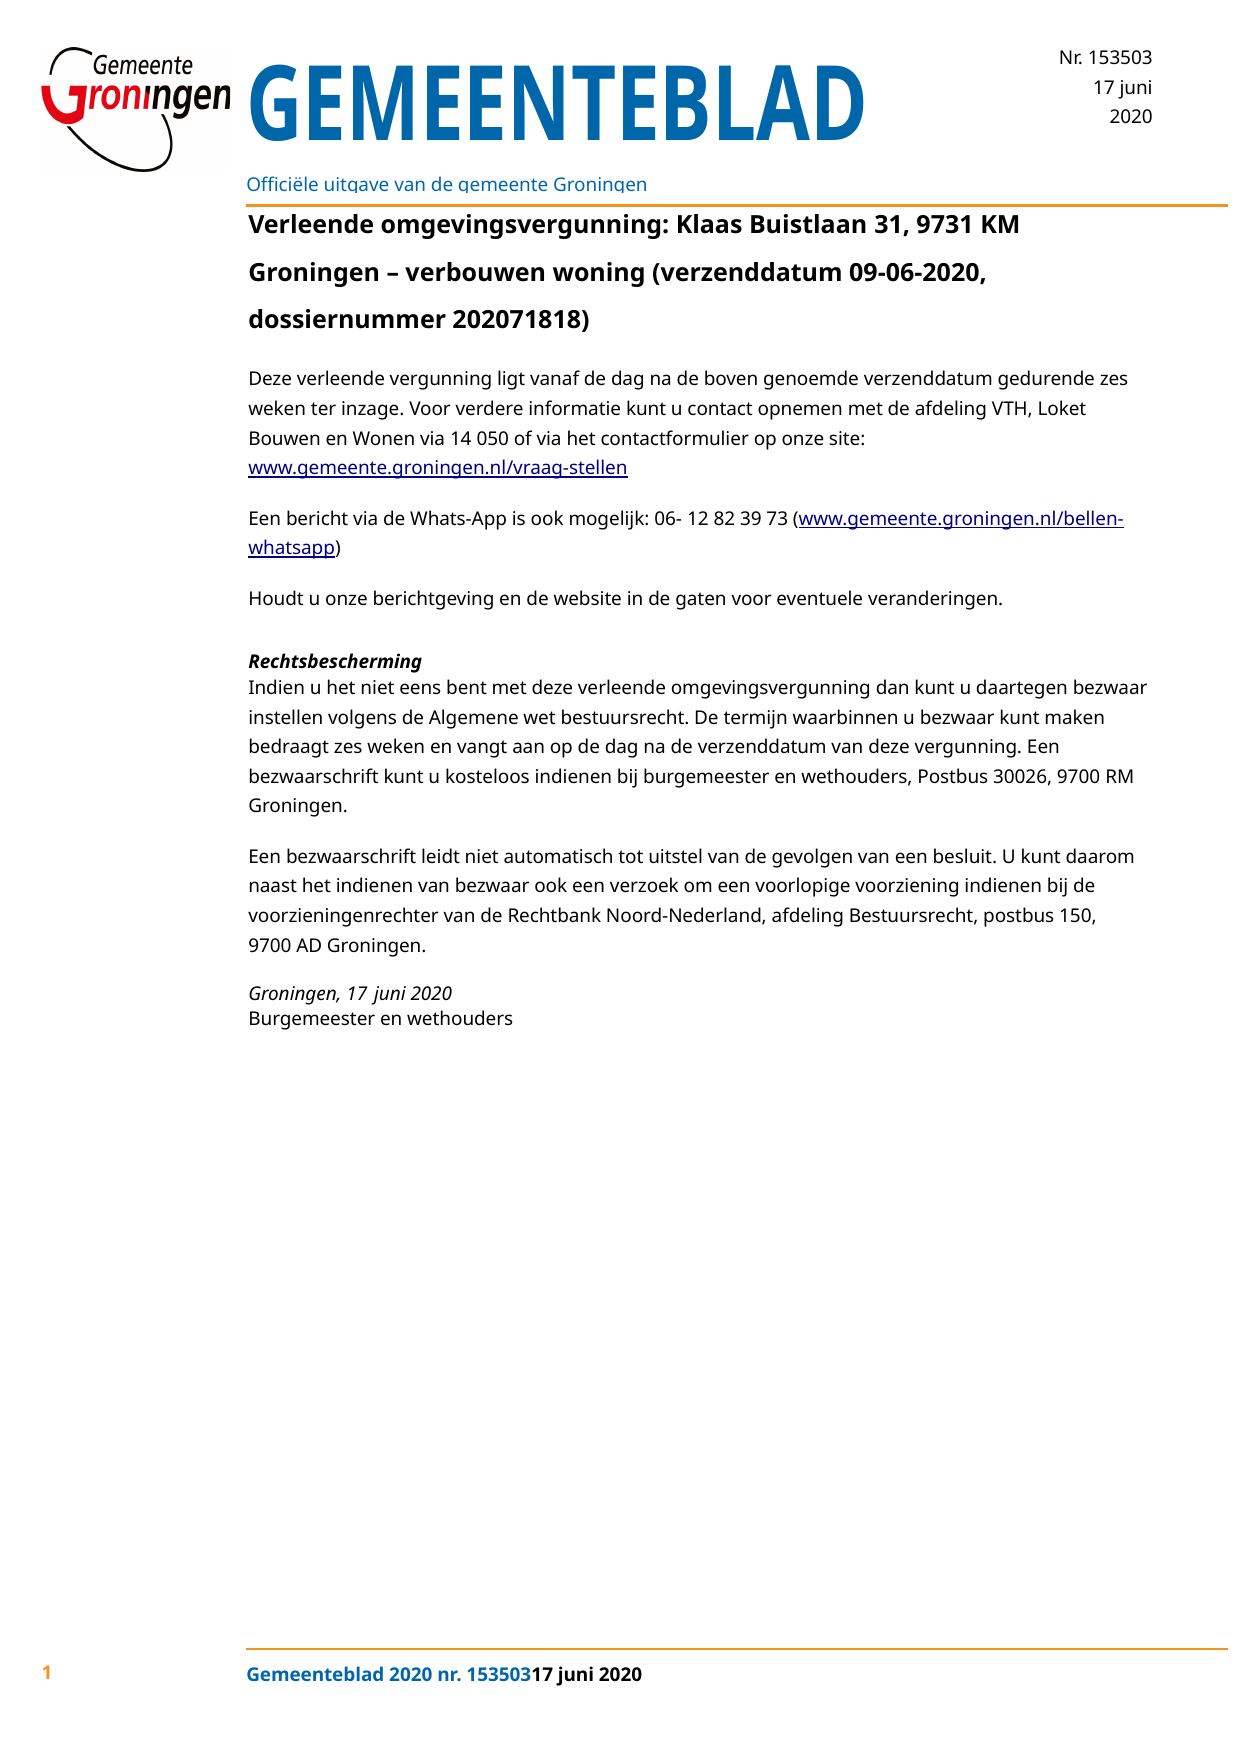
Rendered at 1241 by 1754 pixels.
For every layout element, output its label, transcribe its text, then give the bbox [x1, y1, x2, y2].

text Houdt u onze berichtgeving en de website in de gaten voor eventuele veranderingen. [248, 585, 1152, 610]
text Deze verleende vergunning ligt vanaf de dag na de boven genoemde verzenddatum gedurende zes weken ter inzage. Voor verdere informatie kunt u contact opnemen met de afdeling VTH, Loket Bouwen en Wonen via 14 050 of via het contactformulier op onze site: www.gemeente.groningen.nl/vraag-stellen [248, 366, 1152, 480]
text Indien u het niet eens bent met deze verleende omgevingsvergunning dan kunt u daartegen bezwaar instellen volgens de Algemene wet bestuursrecht. De termijn waarbinnen u bezwaar kunt maken bedraagt zes weken en vangt aan op de dag na de verzenddatum van deze vergunning. Een bezwaarschrift kunt u kosteloos indienen bij burgemeester en wethouders, Postbus 30026, 9700 RM Groningen. [248, 674, 1152, 818]
text Een bezwaarschrift leidt niet automatisch tot uitstel van de gevolgen van een besluit. U kunt daarom naast het indienen van bezwaar ook een verzoek om een voorlopige voorziening indienen bij de voorzieningenrechter van de Rechtbank Noord-Nederland, afdeling Bestuursrecht, postbus 150, 9700 AD Groningen. [248, 843, 1152, 958]
text Een bericht via de Whats-App is ook mogelijk: 06- 12 82 39 73 (www.gemeente.groningen.nl/bellen-whatsapp) [248, 505, 1152, 560]
text Groningen, 17 juni 2020 [248, 980, 1152, 1005]
picture [41, 47, 231, 172]
text Rechtsbescherming [248, 649, 1152, 674]
text Verleende omgevingsvergunning: Klaas Buistlaan 31, 9731 KM Groningen – verbouwen woning (verzenddatum 09-06-2020, dossiernummer 202071818) [248, 207, 1152, 336]
text Burgemeester en wethouders [248, 1005, 1152, 1031]
